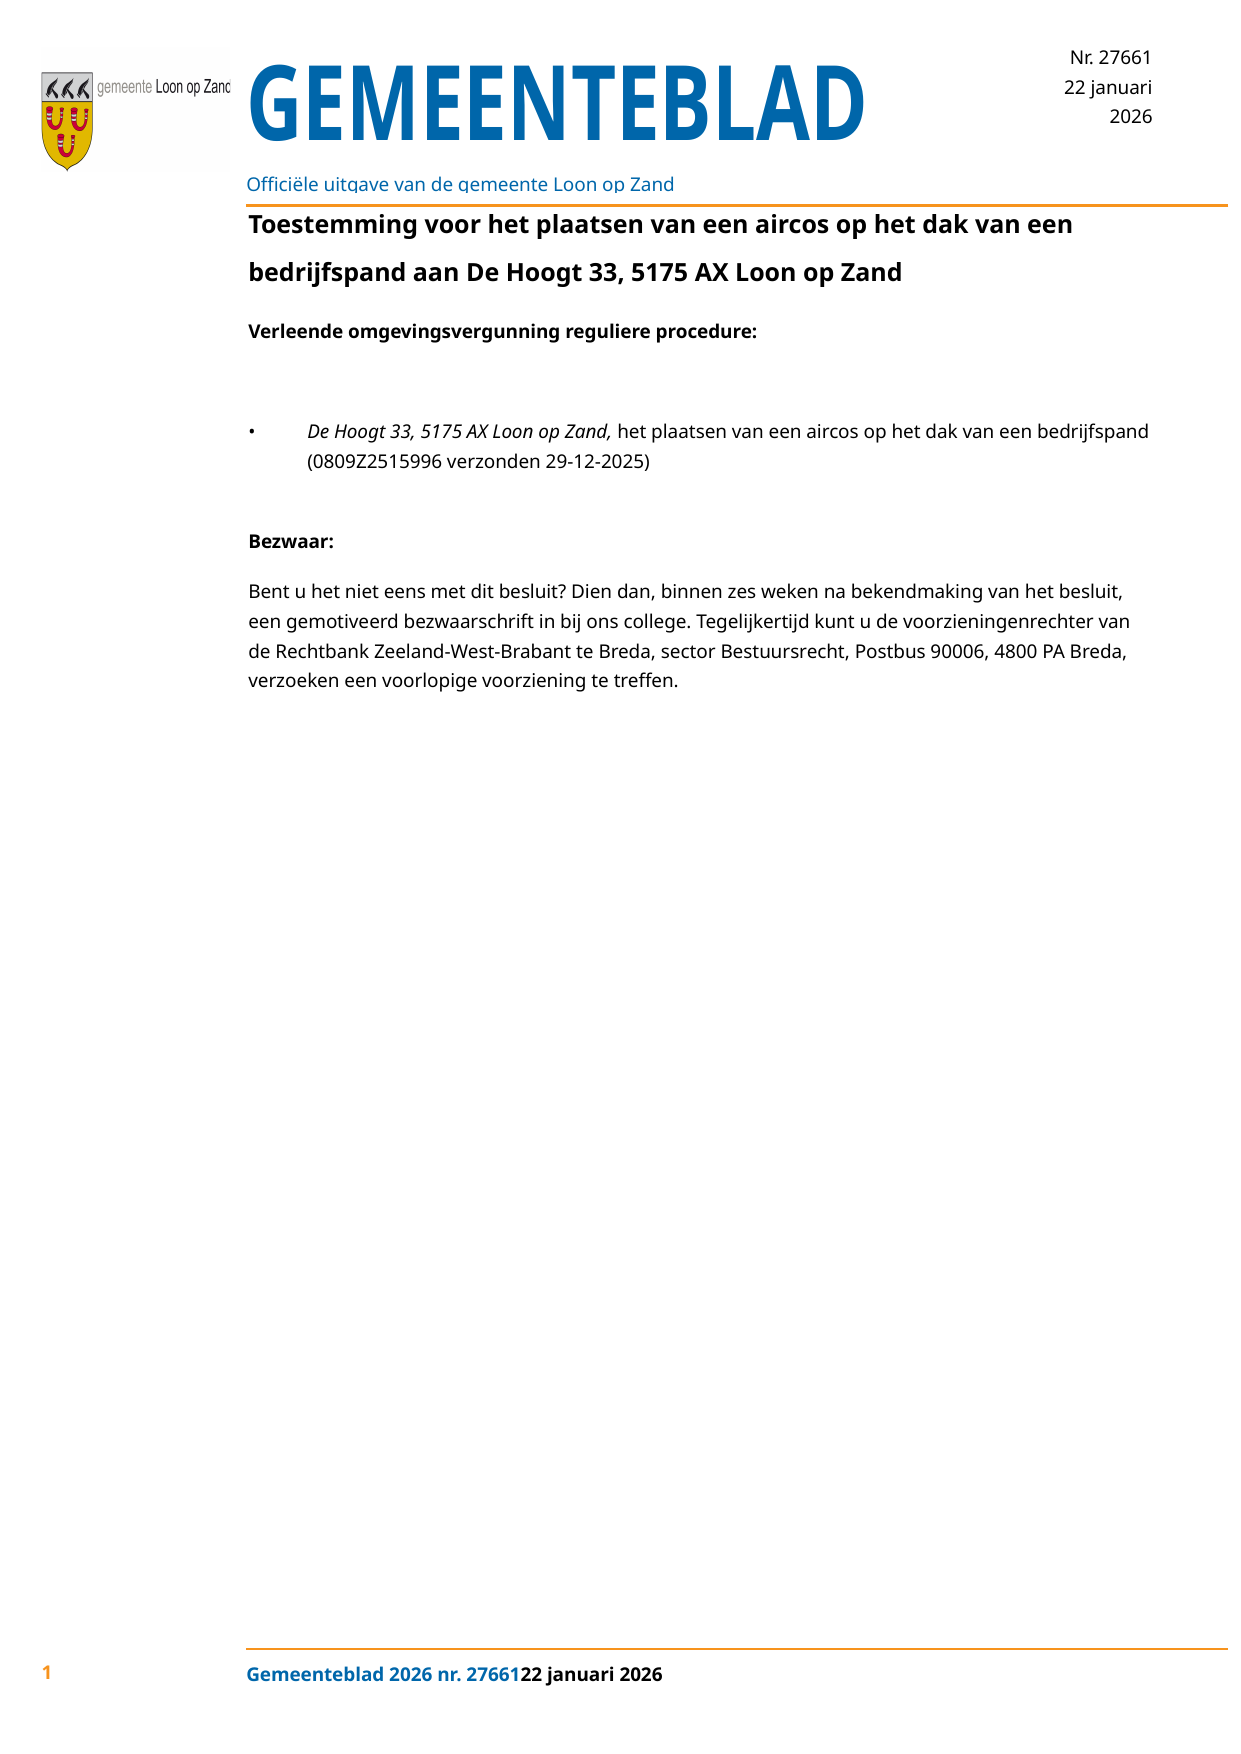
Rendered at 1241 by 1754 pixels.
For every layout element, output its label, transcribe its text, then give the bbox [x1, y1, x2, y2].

text Bent u het niet eens met dit besluit? Dien dan, binnen zes weken na bekendmaking van het besluit, een gemotiveerd bezwaarschrift in bij ons college. Tegelijkertijd kunt u de voorzieningenrechter van de Rechtbank Zeeland-West-Brabant te Breda, sector Bestuursrecht, Postbus 90006, 4800 PA Breda, verzoeken een voorlopige voorziening te treffen. [248, 579, 1152, 693]
list De Hoogt 33, 5175 AX Loon op Zand, het plaatsen van een aircos op het dak van een bedrijfspand (0809Z2515996 verzonden 29-12-2025) [248, 419, 1152, 474]
text Bezwaar: [248, 528, 1152, 554]
text Verleende omgevingsvergunning reguliere procedure: [248, 318, 1152, 344]
text Toestemming voor het plaatsen van een aircos op het dak van een bedrijfspand aan De Hoogt 33, 5175 AX Loon op Zand [248, 207, 1152, 288]
picture [41, 47, 231, 172]
